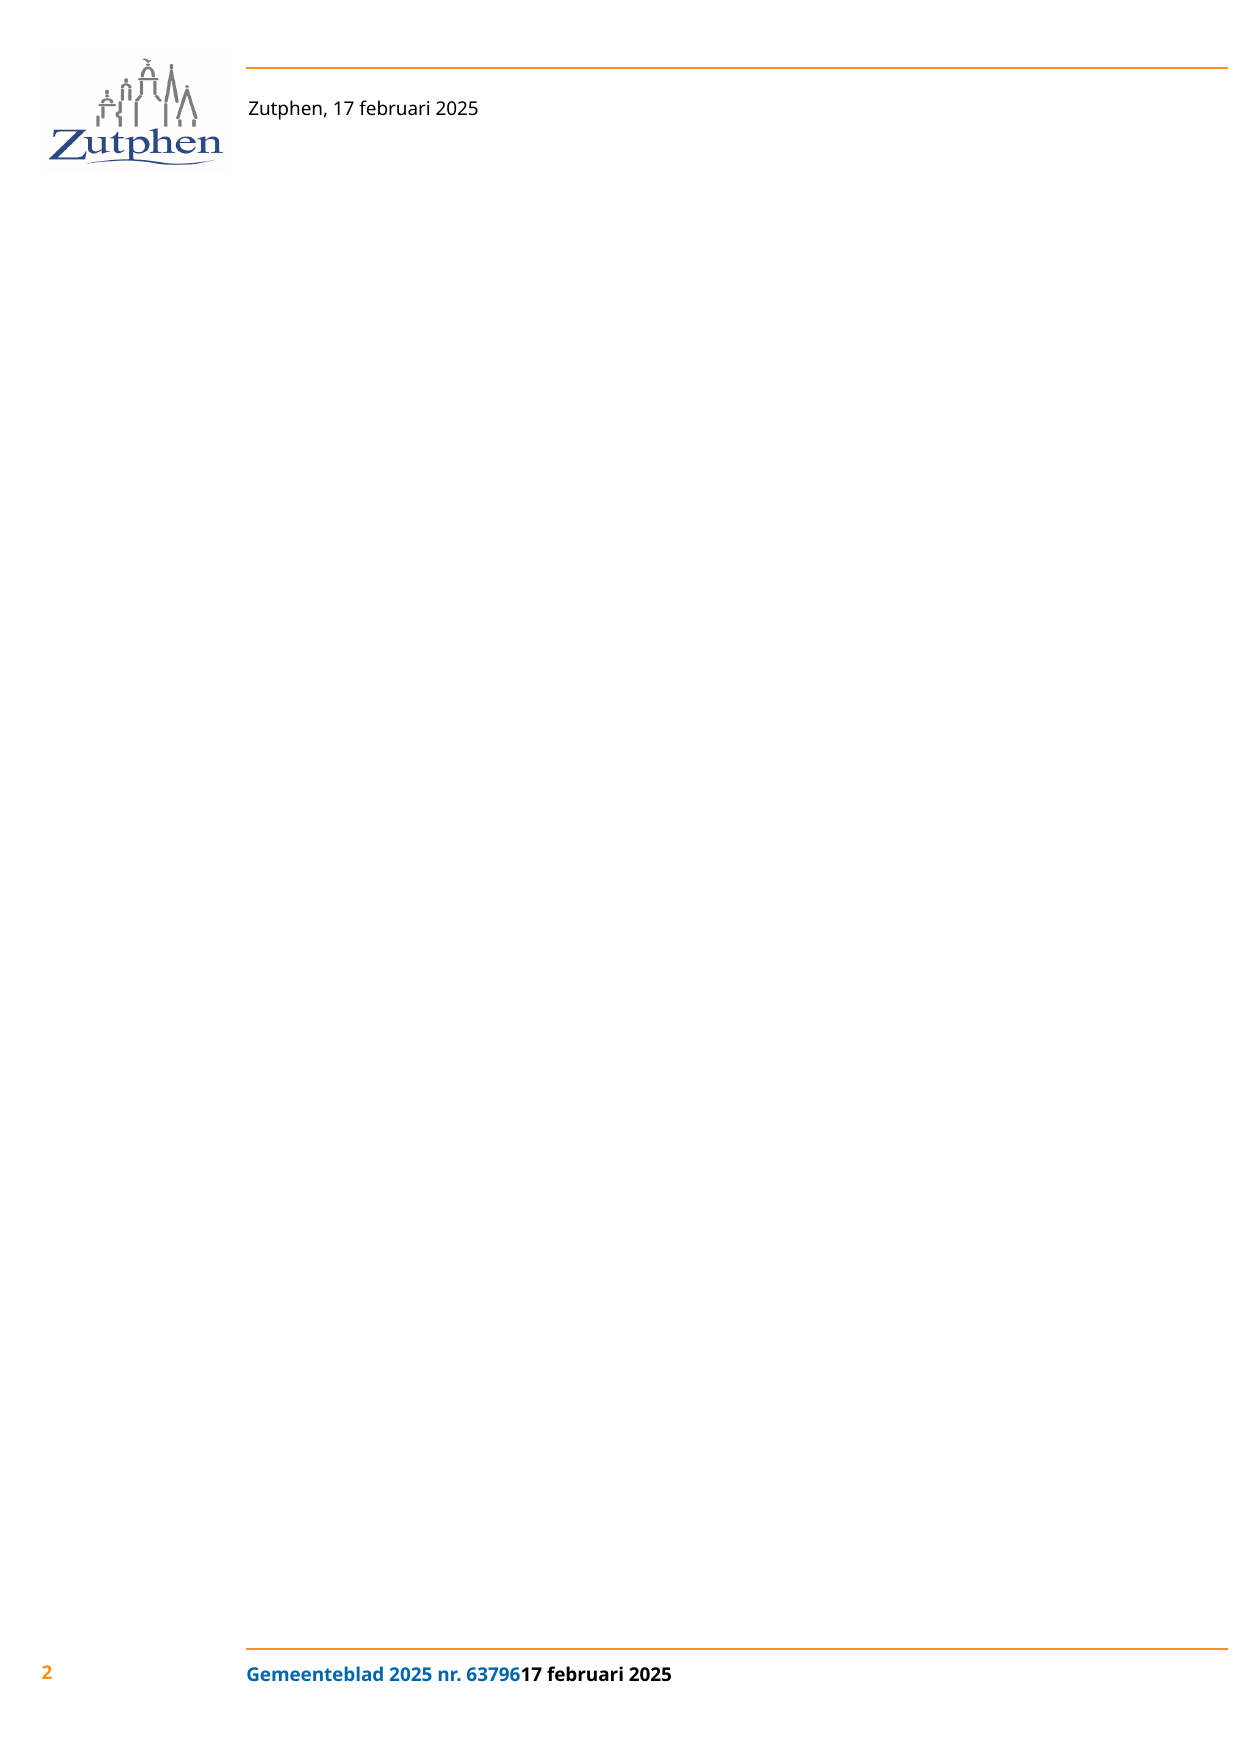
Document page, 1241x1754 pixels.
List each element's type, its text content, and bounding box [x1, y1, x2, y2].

text Zutphen, 17 februari 2025 [248, 95, 1152, 121]
picture [41, 47, 231, 172]
